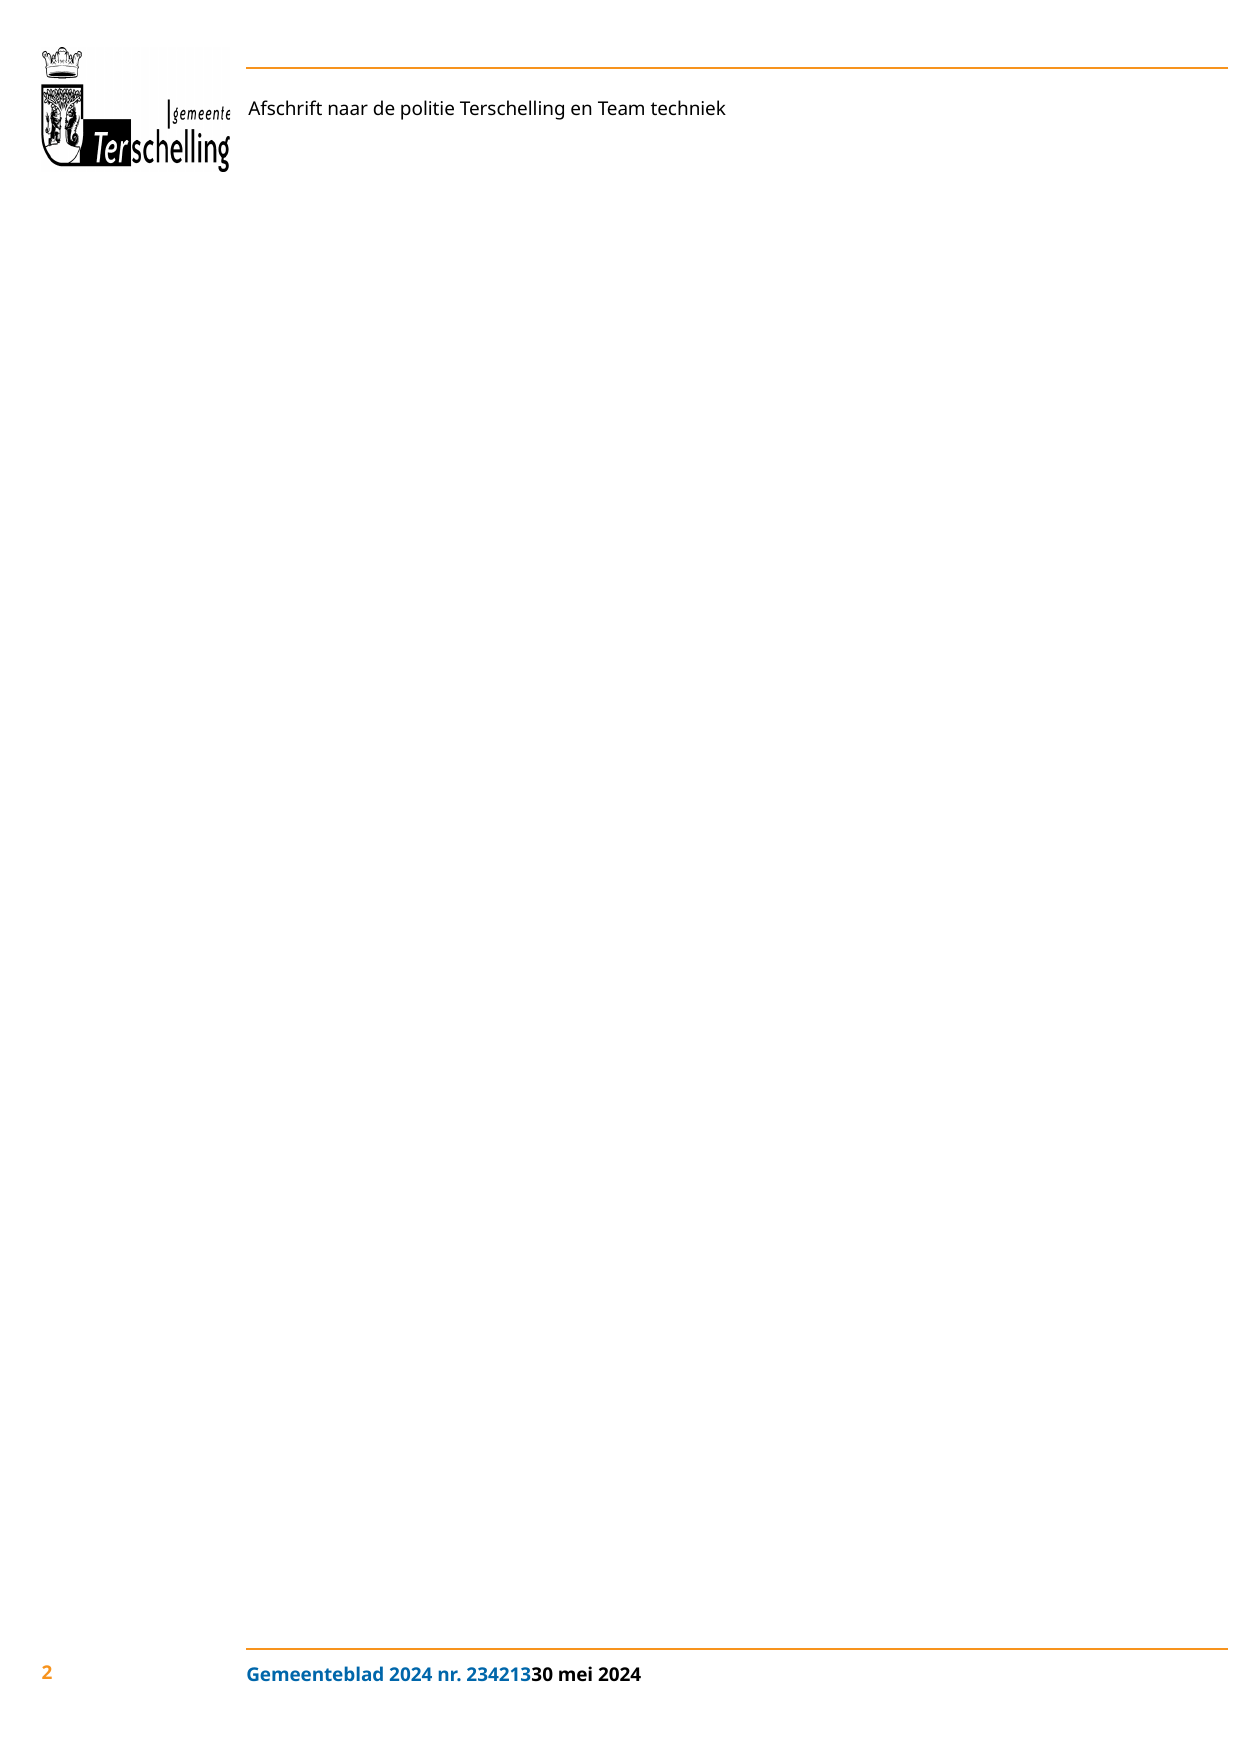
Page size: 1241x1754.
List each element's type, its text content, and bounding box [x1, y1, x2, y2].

text Afschrift naar de politie Terschelling en Team techniek [248, 95, 1152, 121]
picture [41, 47, 231, 172]
